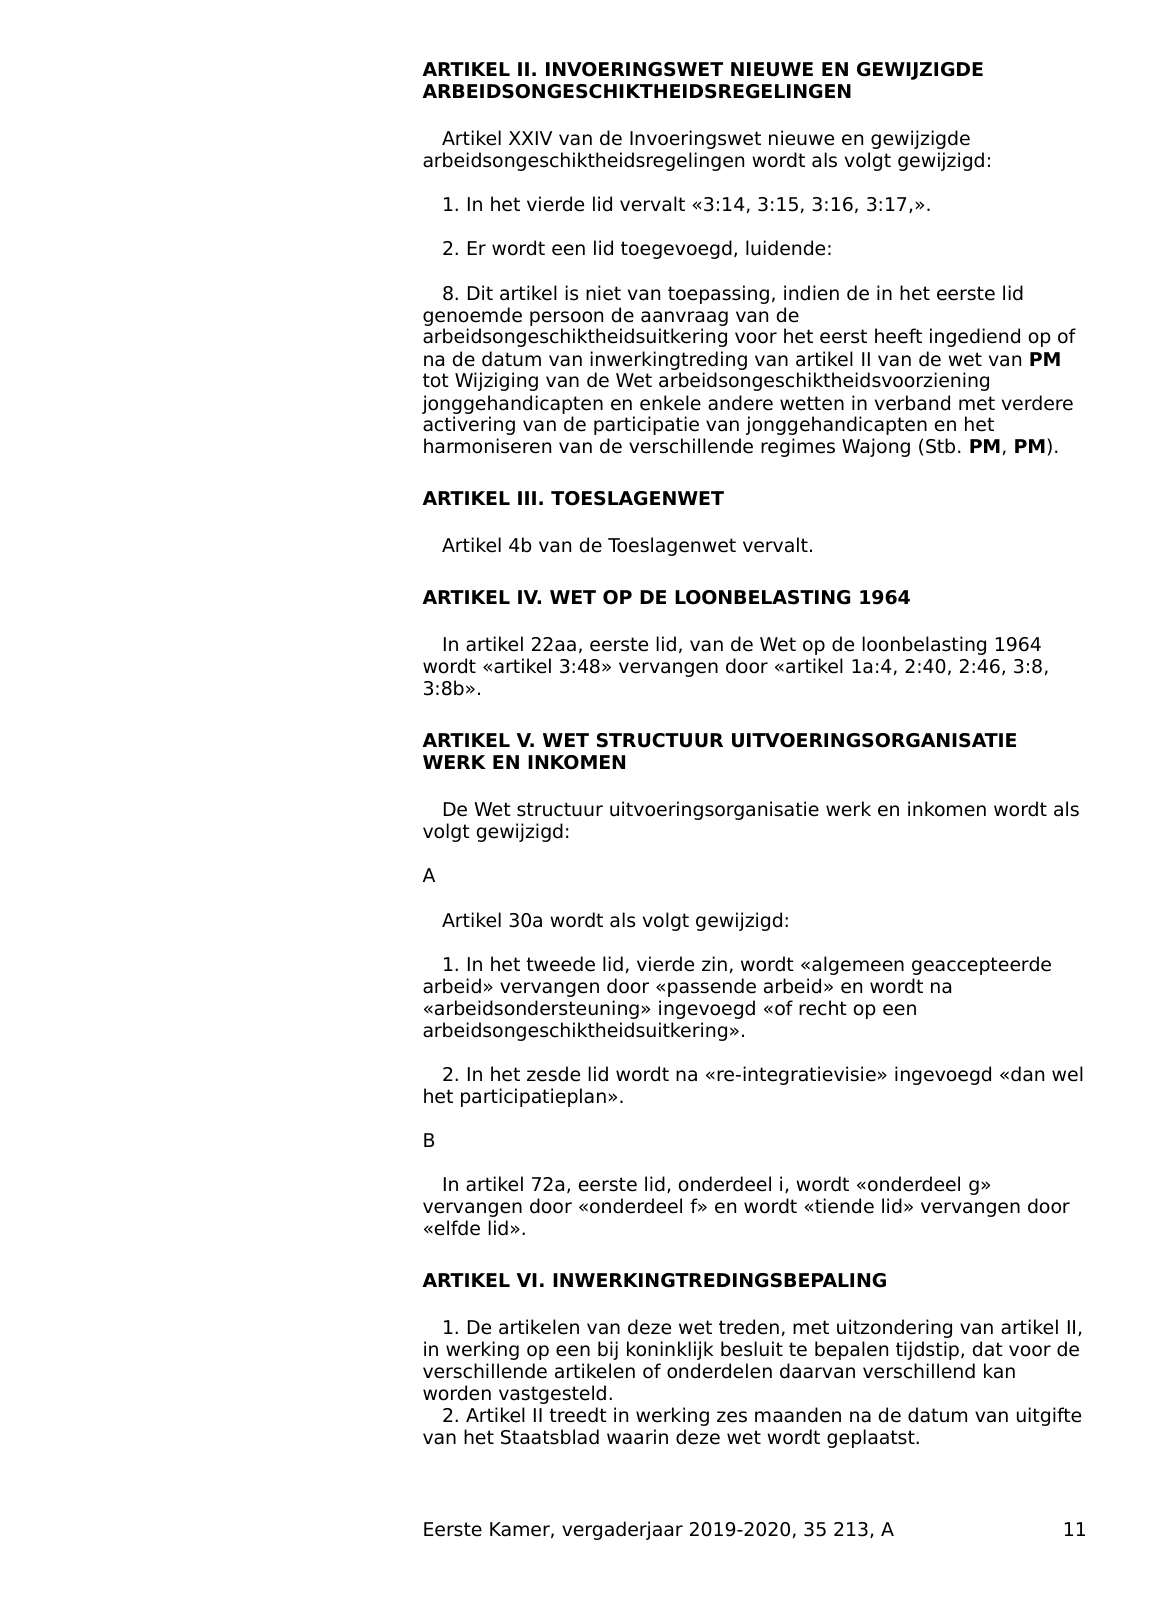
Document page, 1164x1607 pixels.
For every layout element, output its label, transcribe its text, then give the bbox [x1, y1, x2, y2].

subtitle ARTIKEL II. INVOERINGSWET NIEUWE EN GEWIJZIGDE ARBEIDSONGESCHIKTHEIDSREGELINGEN [422, 59, 1087, 103]
text A [422, 865, 1087, 887]
text Artikel XXIV van de Invoeringswet nieuwe en gewijzigde arbeidsongeschiktheidsregelingen wordt als volgt gewijzigd: [422, 128, 1087, 172]
text Artikel 30a wordt als volgt gewijzigd: [422, 909, 1087, 931]
text 1. De artikelen van deze wet treden, met uitzondering van artikel II, in werking op een bij koninklijk besluit te bepalen tijdstip, dat voor de verschillende artikelen of onderdelen daarvan verschillend kan worden vastgesteld. [422, 1317, 1087, 1405]
text 2. In het zesde lid wordt na «re-integratievisie» ingevoegd «dan wel het participatieplan». [422, 1064, 1087, 1108]
text 2. Er wordt een lid toegevoegd, luidende: [422, 238, 1087, 260]
text De Wet structuur uitvoeringsorganisatie werk en inkomen wordt als volgt gewijzigd: [422, 799, 1087, 843]
subtitle ARTIKEL IV. WET OP DE LOONBELASTING 1964 [422, 587, 1087, 609]
text Artikel 4b van de Toeslagenwet vervalt. [422, 535, 1087, 557]
text B [422, 1130, 1087, 1152]
text In artikel 22aa, eerste lid, van de Wet op de loonbelasting 1964 wordt «artikel 3:48» vervangen door «artikel 1a:4, 2:40, 2:46, 3:8, 3:8b». [422, 634, 1087, 700]
text 8. Dit artikel is niet van toepassing, indien de in het eerste lid genoemde persoon de aanvraag van de arbeidsongeschiktheidsuitkering voor het eerst heeft ingediend op of na de datum van inwerkingtreding van artikel II van de wet van PM tot Wijziging van de Wet arbeidsongeschiktheidsvoorziening jonggehandicapten en enkele andere wetten in verband met verdere activering van de participatie van jonggehandicapten en het harmoniseren van de verschillende regimes Wajong (Stb. PM, PM). [422, 282, 1087, 458]
subtitle ARTIKEL V. WET STRUCTUUR UITVOERINGSORGANISATIE WERK EN INKOMEN [422, 730, 1087, 774]
text 2. Artikel II treedt in werking zes maanden na de datum van uitgifte van het Staatsblad waarin deze wet wordt geplaatst. [422, 1405, 1087, 1449]
text In artikel 72a, eerste lid, onderdeel i, wordt «onderdeel g» vervangen door «onderdeel f» en wordt «tiende lid» vervangen door «elfde lid». [422, 1174, 1087, 1240]
text 1. In het tweede lid, vierde zin, wordt «algemeen geaccepteerde arbeid» vervangen door «passende arbeid» en wordt na «arbeidsondersteuning» ingevoegd «of recht op een arbeidsongeschiktheidsuitkering». [422, 954, 1087, 1042]
text 1. In het vierde lid vervalt «3:14, 3:15, 3:16, 3:17,». [422, 194, 1087, 216]
subtitle ARTIKEL III. TOESLAGENWET [422, 488, 1087, 510]
subtitle ARTIKEL VI. INWERKINGTREDINGSBEPALING [422, 1270, 1087, 1292]
